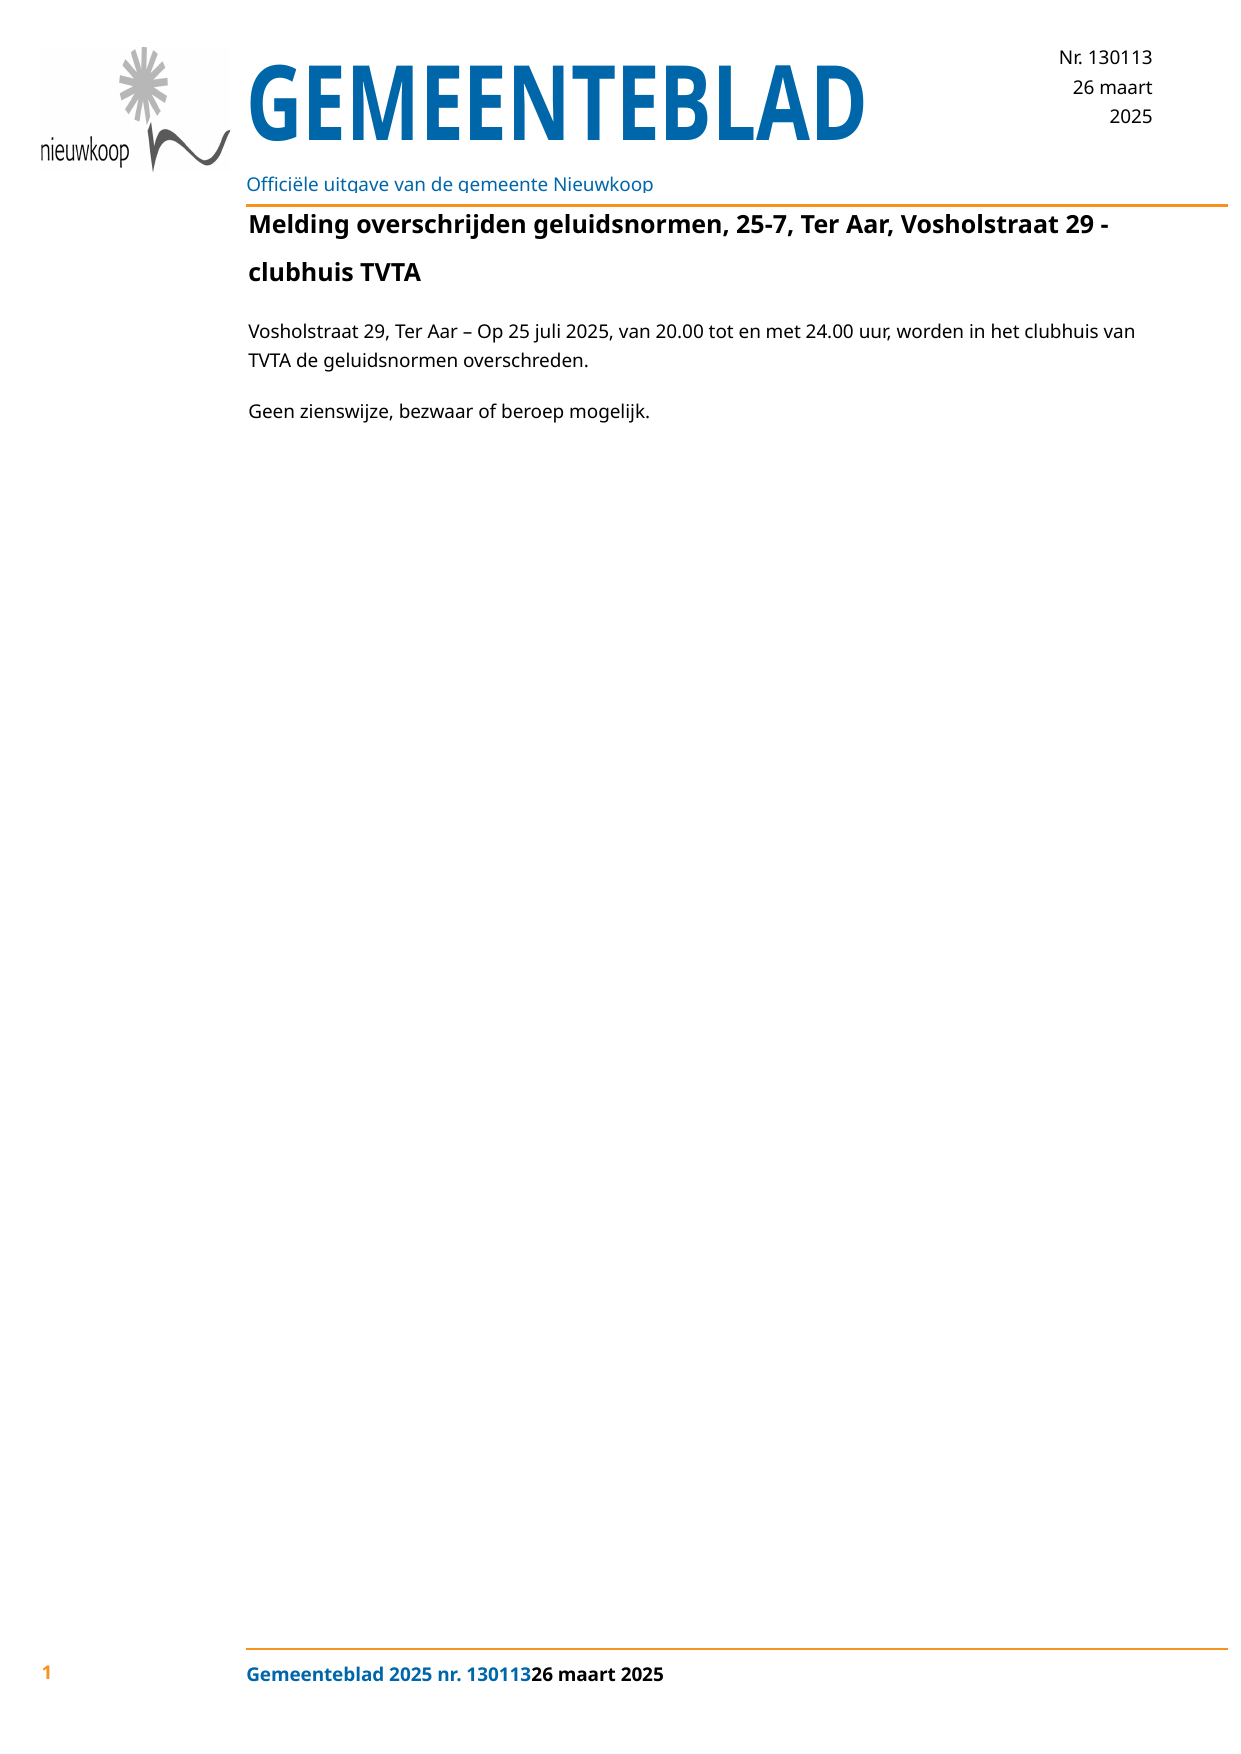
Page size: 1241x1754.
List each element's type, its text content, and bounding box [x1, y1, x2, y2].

text Melding overschrijden geluidsnormen, 25-7, Ter Aar, Vosholstraat 29 - clubhuis TVTA [248, 207, 1152, 288]
picture [41, 47, 231, 172]
text Geen zienswijze, bezwaar of beroep mogelijk. [248, 398, 1152, 424]
text Vosholstraat 29, Ter Aar – Op 25 juli 2025, van 20.00 tot en met 24.00 uur, worden in het clubhuis van TVTA de geluidsnormen overschreden. [248, 318, 1152, 373]
